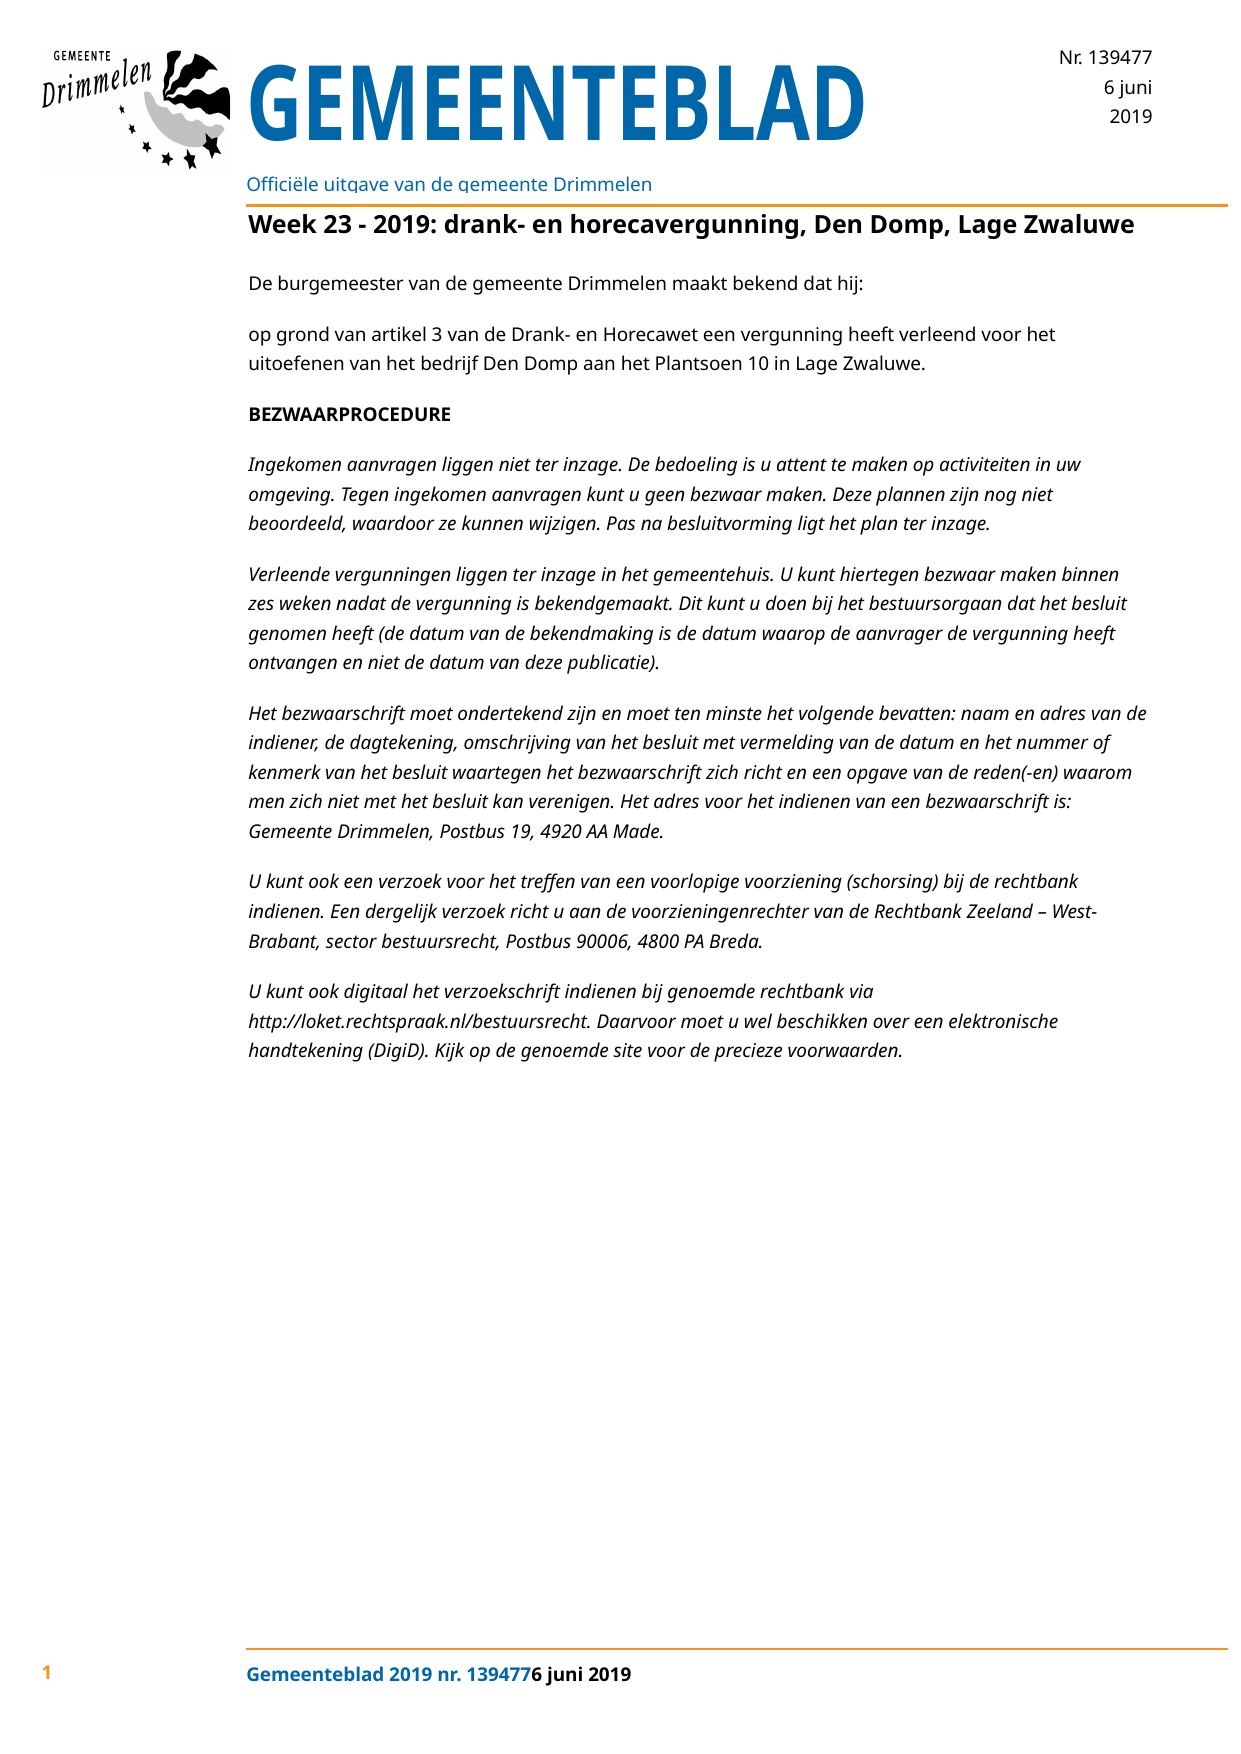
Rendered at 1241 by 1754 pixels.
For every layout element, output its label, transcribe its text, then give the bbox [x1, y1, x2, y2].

text op grond van artikel 3 van de Drank- en Horecawet een vergunning heeft verleend voor het uitoefenen van het bedrijf Den Domp aan het Plantsoen 10 in Lage Zwaluwe. [248, 321, 1152, 376]
text De burgemeester van de gemeente Drimmelen maakt bekend dat hij: [248, 270, 1152, 296]
text Week 23 - 2019: drank- en horecavergunning, Den Domp, Lage Zwaluwe [248, 207, 1152, 241]
text Het bezwaarschrift moet ondertekend zijn en moet ten minste het volgende bevatten: naam en adres van de indiener, de dagtekening, omschrijving van het besluit met vermelding van de datum en het nummer of kenmerk van het besluit waartegen het bezwaarschrift zich richt en een opgave van de reden(-en) waarom men zich niet met het besluit kan verenigen. Het adres voor het indienen van een bezwaarschrift is: Gemeente Drimmelen, Postbus 19, 4920 AA Made. [248, 700, 1152, 844]
text Ingekomen aanvragen liggen niet ter inzage. De bedoeling is u attent te maken op activiteiten in uw omgeving. Tegen ingekomen aanvragen kunt u geen bezwaar maken. Deze plannen zijn nog niet beoordeeld, waardoor ze kunnen wijzigen. Pas na besluitvorming ligt het plan ter inzage. [248, 451, 1152, 536]
text U kunt ook digitaal het verzoekschrift indienen bij genoemde rechtbank via http://loket.rechtspraak.nl/bestuursrecht. Daarvoor moet u wel beschikken over een elektronische handtekening (DigiD). Kijk op de genoemde site voor de precieze voorwaarden. [248, 978, 1152, 1063]
text BEZWAARPROCEDURE [248, 401, 1152, 426]
text U kunt ook een verzoek voor het treffen van een voorlopige voorziening (schorsing) bij de rechtbank indienen. Een dergelijk verzoek richt u aan de voorzieningenrechter van de Rechtbank Zeeland – West-Brabant, sector bestuursrecht, Postbus 90006, 4800 PA Breda. [248, 869, 1152, 953]
picture [41, 47, 231, 172]
text Verleende vergunningen liggen ter inzage in het gemeentehuis. U kunt hiertegen bezwaar maken binnen zes weken nadat de vergunning is bekendgemaakt. Dit kunt u doen bij het bestuursorgaan dat het besluit genomen heeft (de datum van de bekendmaking is de datum waarop de aanvrager de vergunning heeft ontvangen en niet de datum van deze publicatie). [248, 561, 1152, 675]
